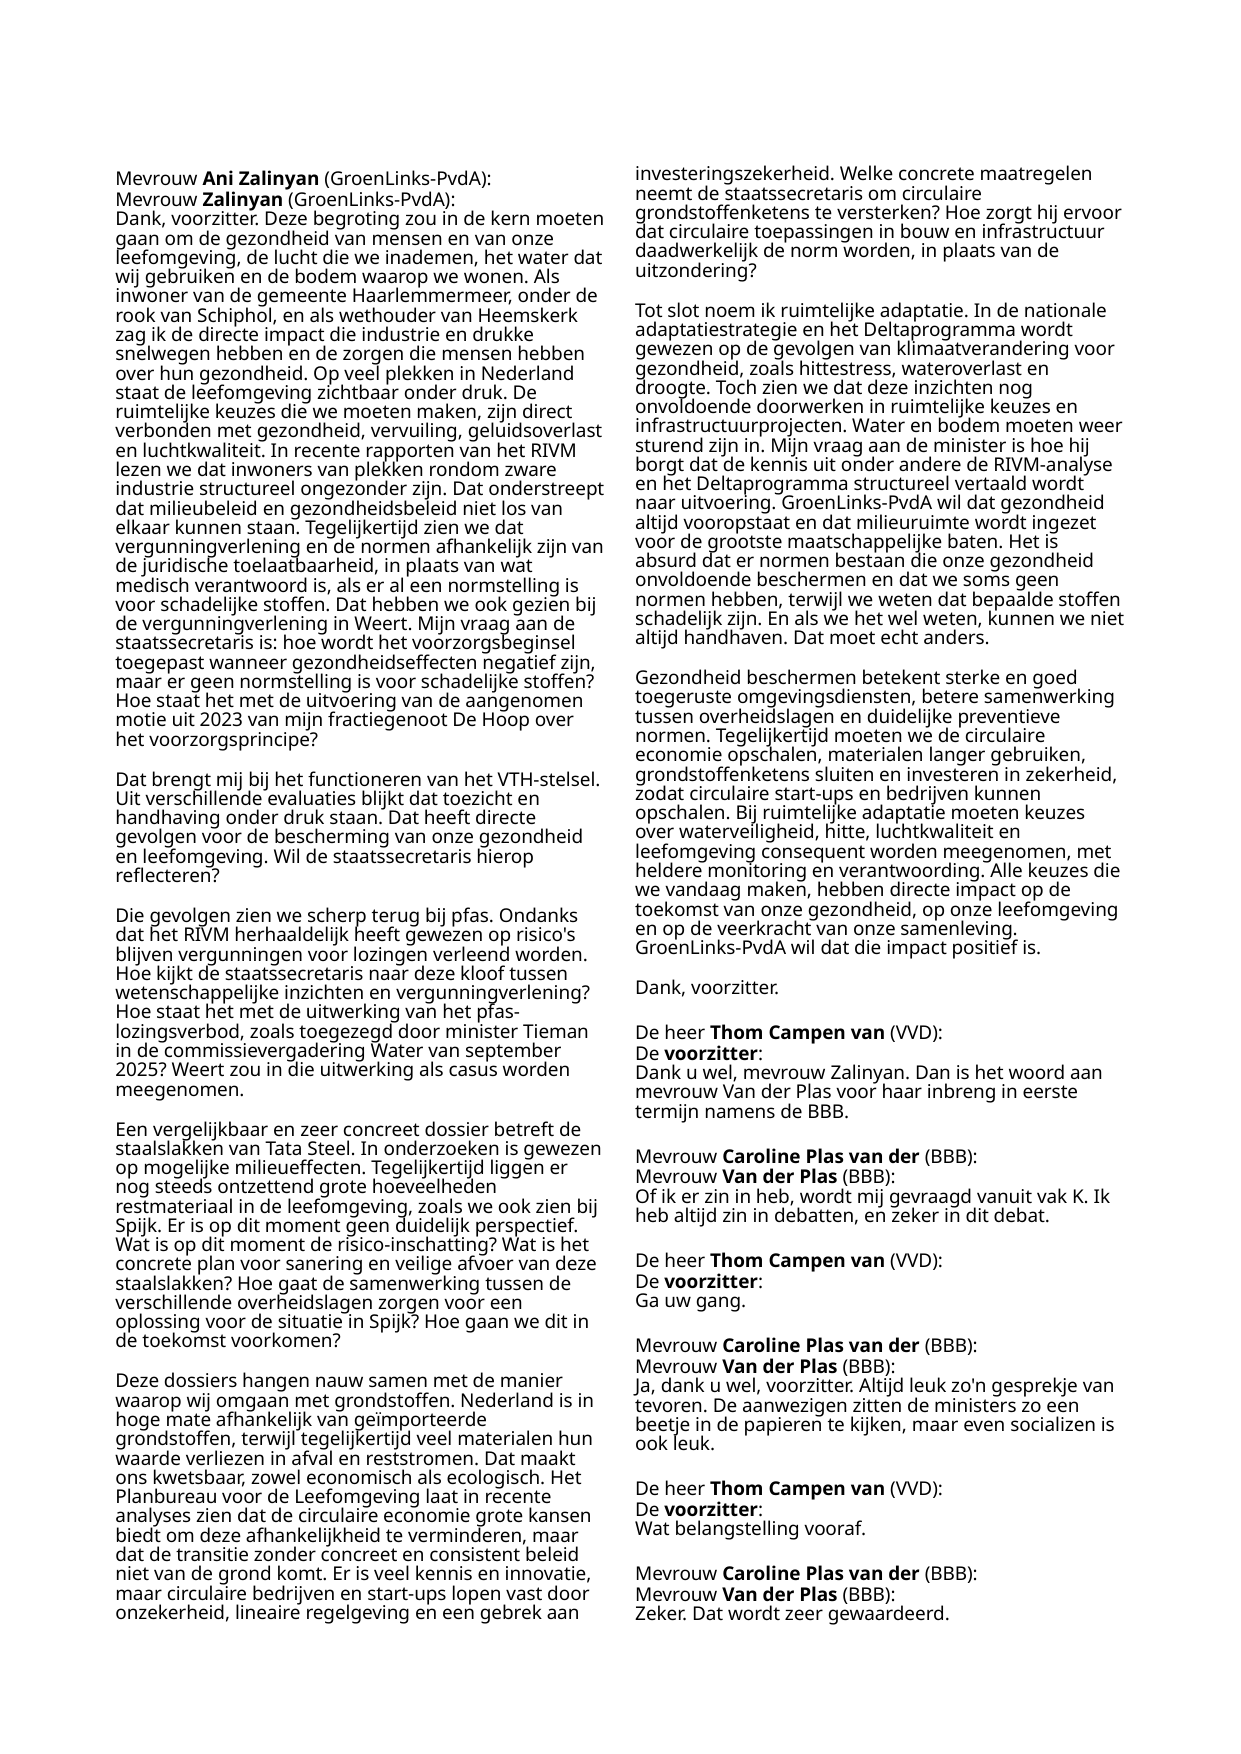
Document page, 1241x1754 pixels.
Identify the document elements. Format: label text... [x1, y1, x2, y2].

text Dat brengt mij bij het functioneren van het VTH-stelsel. Uit verschillende evaluaties blijkt dat toezicht en handhaving onder druk staan. Dat heeft directe gevolgen voor de bescherming van onze gezondheid en leefomgeving. Wil de staatssecretaris hierop reflecteren? [115, 771, 605, 886]
text De heer Thom Campen van (VVD): [635, 1475, 1125, 1501]
text Of ik er zin in heb, wordt mij gevraagd vanuit vak K. Ik heb altijd zin in debatten, en zeker in dit debat. [635, 1188, 1125, 1226]
text De voorzitter: [635, 1501, 1125, 1520]
text Tot slot noem ik ruimtelijke adaptatie. In de nationale adaptatiestrategie en het Deltaprogramma wordt gewezen op de gevolgen van klimaatverandering voor gezondheid, zoals hittestress, wateroverlast en droogte. Toch zien we dat deze inzichten nog onvoldoende doorwerken in ruimtelijke keuzes en infrastructuurprojecten. Water en bodem moeten weer sturend zijn in. Mijn vraag aan de minister is hoe hij borgt dat de kennis uit onder andere de RIVM-analyse en het Deltaprogramma structureel vertaald wordt naar uitvoering. GroenLinks-PvdA wil dat gezondheid altijd vooropstaat en dat milieuruimte wordt ingezet voor de grootste maatschappelijke baten. Het is absurd dat er normen bestaan die onze gezondheid onvoldoende beschermen en dat we soms geen normen hebben, terwijl we weten dat bepaalde stoffen schadelijk zijn. En als we het wel weten, kunnen we niet altijd handhaven. Dat moet echt anders. [635, 302, 1125, 648]
text Mevrouw Ani Zalinyan (GroenLinks-PvdA): [115, 165, 605, 191]
text De voorzitter: [635, 1273, 1125, 1292]
text Die gevolgen zien we scherp terug bij pfas. Ondanks dat het RIVM herhaaldelijk heeft gewezen op risico's blijven vergunningen voor lozingen verleend worden. Hoe kijkt de staatssecretaris naar deze kloof tussen wetenschappelijke inzichten en vergunningverlening? Hoe staat het met de uitwerking van het pfas-lozingsverbod, zoals toegezegd door minister Tieman in de commissievergadering Water van september 2025? Weert zou in die uitwerking als casus worden meegenomen. [115, 907, 605, 1100]
text Dank, voorzitter. Deze begroting zou in de kern moeten gaan om de gezondheid van mensen en van onze leefomgeving, de lucht die we inademen, het water dat wij gebruiken en de bodem waarop we wonen. Als inwoner van de gemeente Haarlemmermeer, onder de rook van Schiphol, en als wethouder van Heemskerk zag ik de directe impact die industrie en drukke snelwegen hebben en de zorgen die mensen hebben over hun gezondheid. Op veel plekken in Nederland staat de leefomgeving zichtbaar onder druk. De ruimtelijke keuzes die we moeten maken, zijn direct verbonden met gezondheid, vervuiling, geluidsoverlast en luchtkwaliteit. In recente rapporten van het RIVM lezen we dat inwoners van plekken rondom zware industrie structureel ongezonder zijn. Dat onderstreept dat milieubeleid en gezondheidsbeleid niet los van elkaar kunnen staan. Tegelijkertijd zien we dat vergunningverlening en de normen afhankelijk zijn van de juridische toelaatbaarheid, in plaats van wat medisch verantwoord is, als er al een normstelling is voor schadelijke stoffen. Dat hebben we ook gezien bij de vergunningverlening in Weert. Mijn vraag aan de staatssecretaris is: hoe wordt het voorzorgsbeginsel toegepast wanneer gezondheidseffecten negatief zijn, maar er geen normstelling is voor schadelijke stoffen? Hoe staat het met de uitvoering van de aangenomen motie uit 2023 van mijn fractiegenoot De Hoop over het voorzorgsprincipe? [115, 210, 605, 750]
text De heer Thom Campen van (VVD): [635, 1019, 1125, 1045]
text Mevrouw Van der Plas (BBB): [635, 1168, 1125, 1188]
text De heer Thom Campen van (VVD): [635, 1247, 1125, 1273]
text Mevrouw Zalinyan (GroenLinks-PvdA): [115, 191, 605, 210]
text De voorzitter: [635, 1045, 1125, 1064]
text Mevrouw Van der Plas (BBB): [635, 1586, 1125, 1605]
text Wat belangstelling vooraf. [635, 1520, 1125, 1539]
text Mevrouw Caroline Plas van der (BBB): [635, 1332, 1125, 1358]
text Dank, voorzitter. [635, 979, 1125, 998]
text Mevrouw Caroline Plas van der (BBB): [635, 1143, 1125, 1168]
text Gezondheid beschermen betekent sterke en goed toegeruste omgevingsdiensten, betere samenwerking tussen overheidslagen en duidelijke preventieve normen. Tegelijkertijd moeten we de circulaire economie opschalen, materialen langer gebruiken, grondstoffenketens sluiten en investeren in zekerheid, zodat circulaire start-ups en bedrijven kunnen opschalen. Bij ruimtelijke adaptatie moeten keuzes over waterveiligheid, hitte, luchtkwaliteit en leefomgeving consequent worden meegenomen, met heldere monitoring en verantwoording. Alle keuzes die we vandaag maken, hebben directe impact op de toekomst van onze gezondheid, op onze leefomgeving en op de veerkracht van onze samenleving. GroenLinks-PvdA wil dat die impact positief is. [635, 669, 1125, 958]
text Deze dossiers hangen nauw samen met de manier waarop wij omgaan met grondstoffen. Nederland is in hoge mate afhankelijk van geïmporteerde grondstoffen, terwijl tegelijkertijd veel materialen hun waarde verliezen in afval en reststromen. Dat maakt ons kwetsbaar, zowel economisch als ecologisch. Het Planbureau voor de Leefomgeving laat in recente analyses zien dat de circulaire economie grote kansen biedt om deze afhankelijkheid te verminderen, maar dat de transitie zonder concreet en consistent beleid niet van de grond komt. Er is veel kennis en innovatie, maar circulaire bedrijven en start-ups lopen vast door onzekerheid, lineaire regelgeving en een gebrek aan [115, 1372, 605, 1623]
text Mevrouw Caroline Plas van der (BBB): [635, 1560, 1125, 1586]
text Een vergelijkbaar en zeer concreet dossier betreft de staalslakken van Tata Steel. In onderzoeken is gewezen op mogelijke milieueffecten. Tegelijkertijd liggen er nog steeds ontzettend grote hoeveelheden restmateriaal in de leefomgeving, zoals we ook zien bij Spijk. Er is op dit moment geen duidelijk perspectief. Wat is op dit moment de risico-inschatting? Wat is het concrete plan voor sanering en veilige afvoer van deze staalslakken? Hoe gaat de samenwerking tussen de verschillende overheidslagen zorgen voor een oplossing voor de situatie in Spijk? Hoe gaan we dit in de toekomst voorkomen? [115, 1121, 605, 1352]
text Mevrouw Van der Plas (BBB): [635, 1358, 1125, 1377]
text Ga uw gang. [635, 1292, 1125, 1311]
text Zeker. Dat wordt zeer gewaardeerd. [635, 1605, 1125, 1624]
text Ja, dank u wel, voorzitter. Altijd leuk zo'n gesprekje van tevoren. De aanwezigen zitten de ministers zo een beetje in de papieren te kijken, maar even socializen is ook leuk. [635, 1377, 1125, 1454]
text Dank u wel, mevrouw Zalinyan. Dan is het woord aan mevrouw Van der Plas voor haar inbreng in eerste termijn namens de BBB. [635, 1064, 1125, 1122]
text investeringszekerheid. Welke concrete maatregelen neemt de staatssecretaris om circulaire grondstoffenketens te versterken? Hoe zorgt hij ervoor dat circulaire toepassingen in bouw en infrastructuur daadwerkelijk de norm worden, in plaats van de uitzondering? [635, 165, 1125, 281]
